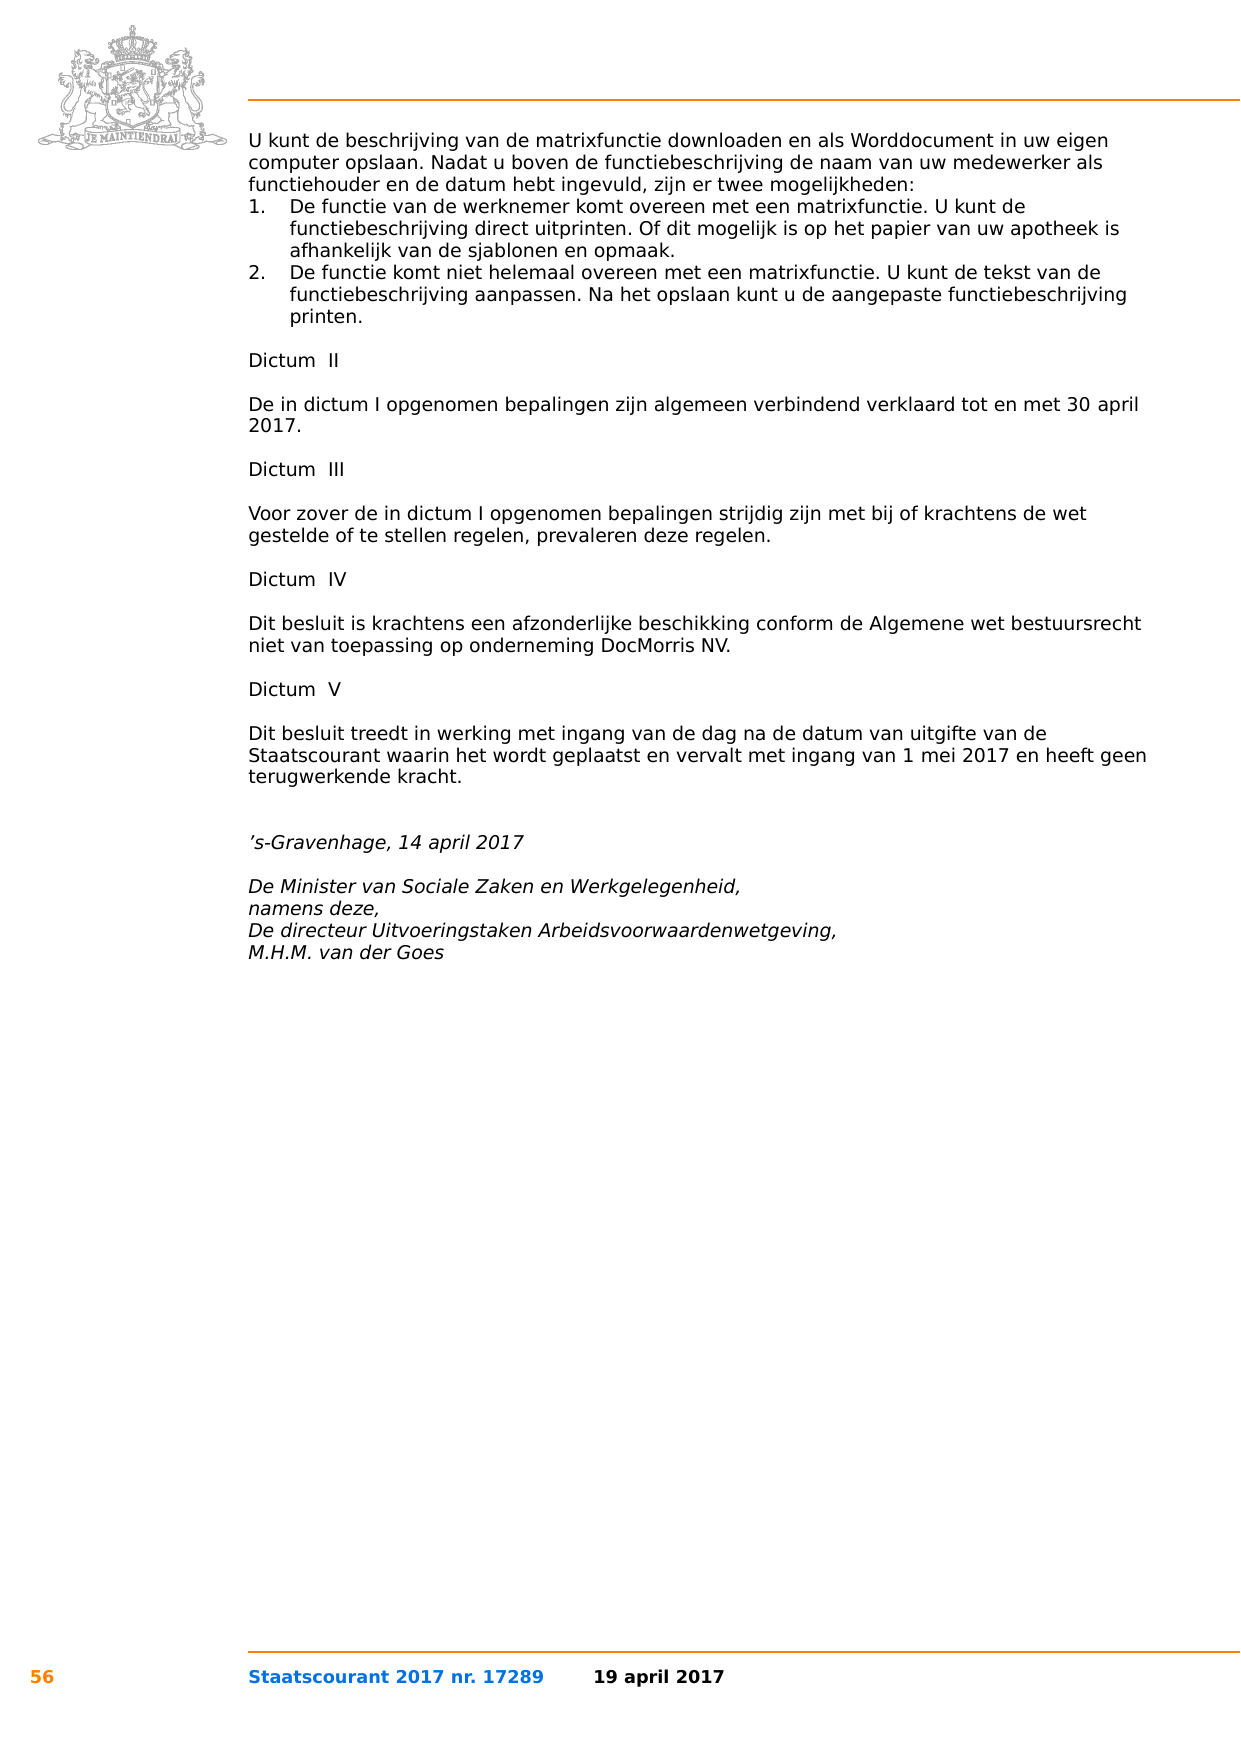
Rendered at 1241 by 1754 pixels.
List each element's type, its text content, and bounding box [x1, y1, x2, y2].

text ’s-Gravenhage, 14 april 2017 [248, 832, 1163, 854]
text De Minister van Sociale Zaken en Werkgelegenheid, namens deze, De directeur Uitvoeringstaken Arbeidsvoorwaardenwetgeving, M.H.M. van der Goes [248, 876, 1163, 964]
text Dictum V [248, 679, 1163, 701]
text Dictum IV [248, 569, 1163, 591]
text Dictum II [248, 349, 1163, 372]
text 1. De functie van de werknemer komt overeen met een matrixfunctie. U kunt de functiebeschrijving direct uitprinten. Of dit mogelijk is op het papier van uw apotheek is afhankelijk van de sjablonen en opmaak. [248, 196, 1163, 262]
text U kunt de beschrijving van de matrixfunctie downloaden en als Worddocument in uw eigen computer opslaan. Nadat u boven de functiebeschrijving de naam van uw medewerker als functiehouder en de datum hebt ingevuld, zijn er twee mogelijkheden: [248, 130, 1163, 196]
text 2. De functie komt niet helemaal overeen met een matrixfunctie. U kunt de tekst van de functiebeschrijving aanpassen. Na het opslaan kunt u de aangepaste functiebeschrijving printen. [248, 262, 1163, 328]
text Dit besluit treedt in werking met ingang van de dag na de datum van uitgifte van de Staatscourant waarin het wordt geplaatst en vervalt met ingang van 1 mei 2017 en heeft geen terugwerkende kracht. [248, 722, 1163, 788]
text Dictum III [248, 459, 1163, 481]
picture [38, 25, 227, 150]
text De in dictum I opgenomen bepalingen zijn algemeen verbindend verklaard tot en met 30 april 2017. [248, 393, 1163, 437]
text Voor zover de in dictum I opgenomen bepalingen strijdig zijn met bij of krachtens de wet gestelde of te stellen regelen, prevaleren deze regelen. [248, 503, 1163, 547]
text Dit besluit is krachtens een afzonderlijke beschikking conform de Algemene wet bestuursrecht niet van toepassing op onderneming DocMorris NV. [248, 613, 1163, 657]
